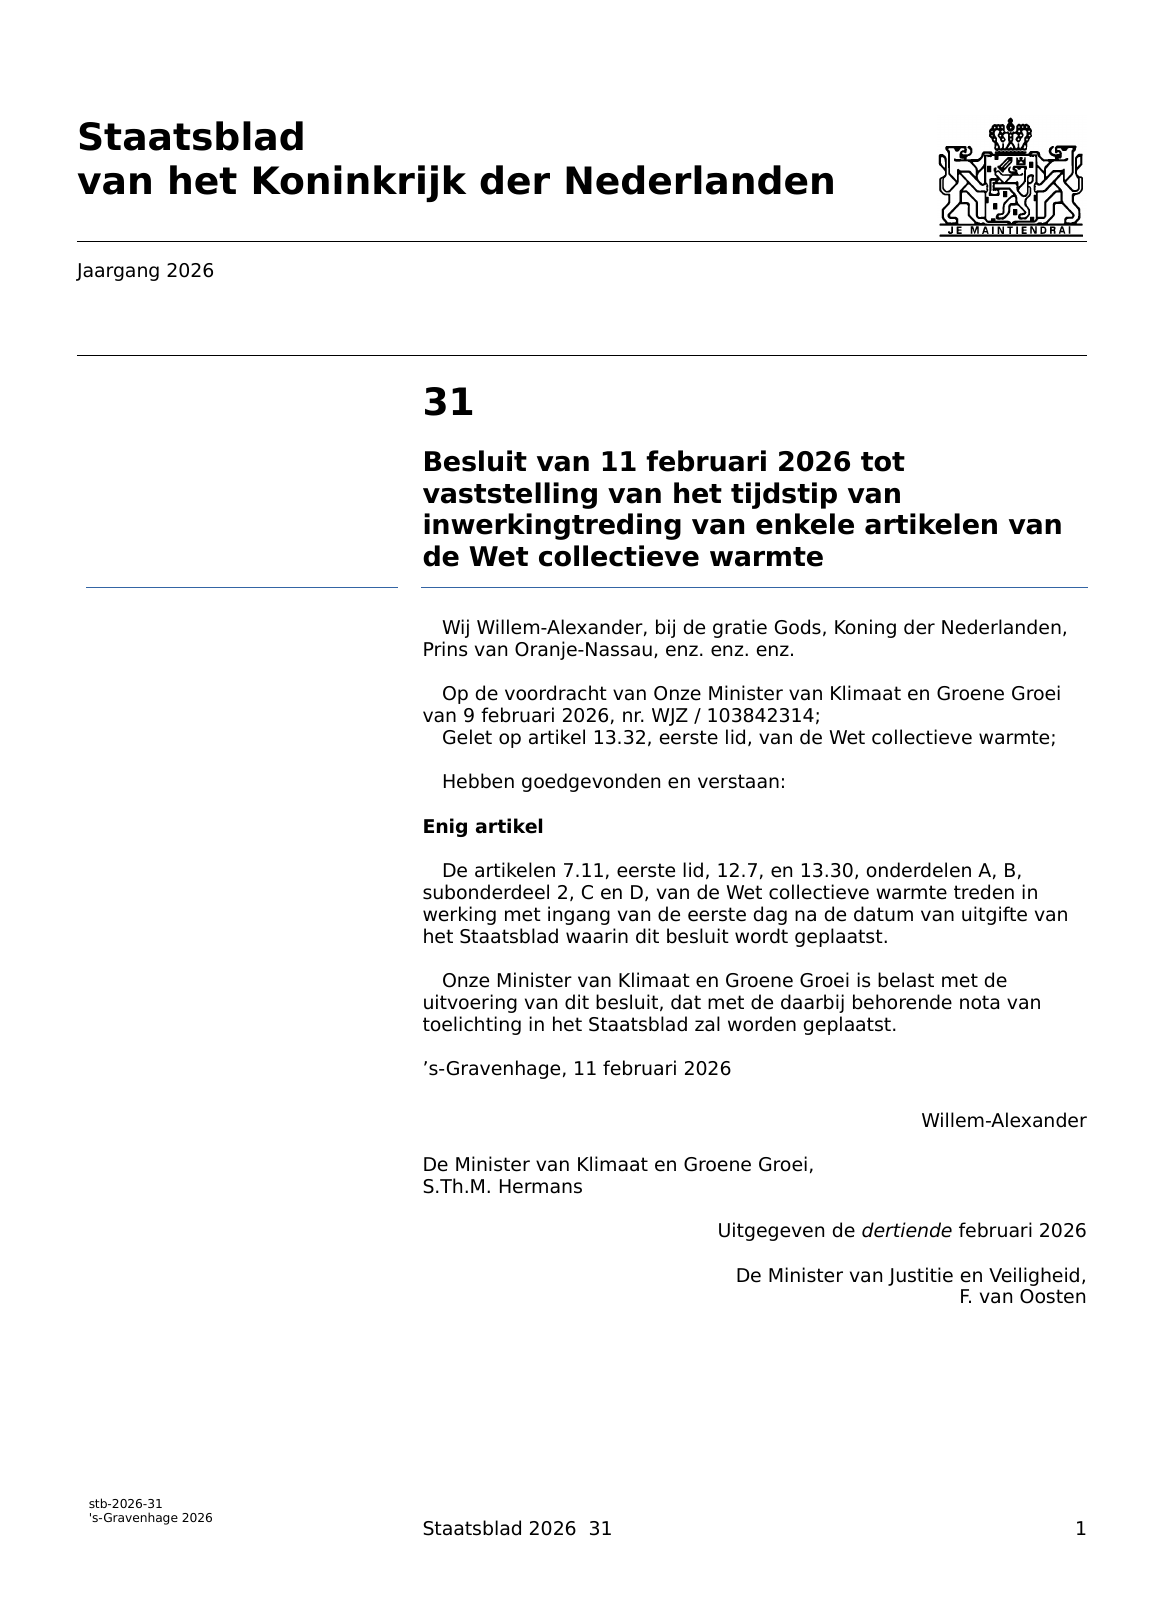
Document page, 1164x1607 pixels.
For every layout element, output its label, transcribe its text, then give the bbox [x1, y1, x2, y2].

subtitle Enig artikel [422, 816, 1087, 838]
text Onze Minister van Klimaat en Groene Groei is belast met de uitvoering van dit besluit, dat met de daarbij behorende nota van toelichting in het Staatsblad zal worden geplaatst. [422, 970, 1087, 1036]
text Besluit van 11 februari 2026 tot vaststelling van het tijdstip van inwerkingtreding van enkele artikelen van de Wet collectieve warmte [422, 447, 1087, 573]
text Uitgegeven de dertiende februari 2026 [422, 1220, 1087, 1242]
picture [936, 115, 1087, 240]
text 's-Gravenhage 2026 [88, 1511, 323, 1525]
text De Minister van Justitie en Veiligheid, F. van Oosten [422, 1264, 1087, 1308]
subtitle 31 [422, 381, 1087, 424]
table_cell Jaargang 2026 [77, 242, 1087, 355]
text Wij Willem-Alexander, bij de gratie Gods, Koning der Nederlanden, Prins van Oranje-Nassau, enz. enz. enz. [422, 617, 1087, 661]
text ’s-Gravenhage, 11 februari 2026 [422, 1058, 1087, 1080]
table_header [886, 100, 1087, 241]
text De artikelen 7.11, eerste lid, 12.7, en 13.30, onderdelen A, B, subonderdeel 2, C en D, van de Wet collectieve warmte treden in werking met ingang van de eerste dag na de datum van uitgifte van het Staatsblad waarin dit besluit wordt geplaatst. [422, 860, 1087, 948]
text Willem-Alexander [422, 1110, 1087, 1132]
text Gelet op artikel 13.32, eerste lid, van de Wet collectieve warmte; [422, 727, 1087, 749]
text Hebben goedgevonden en verstaan: [422, 771, 1087, 793]
table_header Staatsblad van het Koninkrijk der Nederlanden [77, 100, 886, 241]
text De Minister van Klimaat en Groene Groei, S.Th.M. Hermans [422, 1154, 1087, 1198]
text stb-2026-31 [88, 1497, 323, 1511]
text Op de voordracht van Onze Minister van Klimaat en Groene Groei van 9 februari 2026, nr. WJZ / 103842314; [422, 683, 1087, 727]
